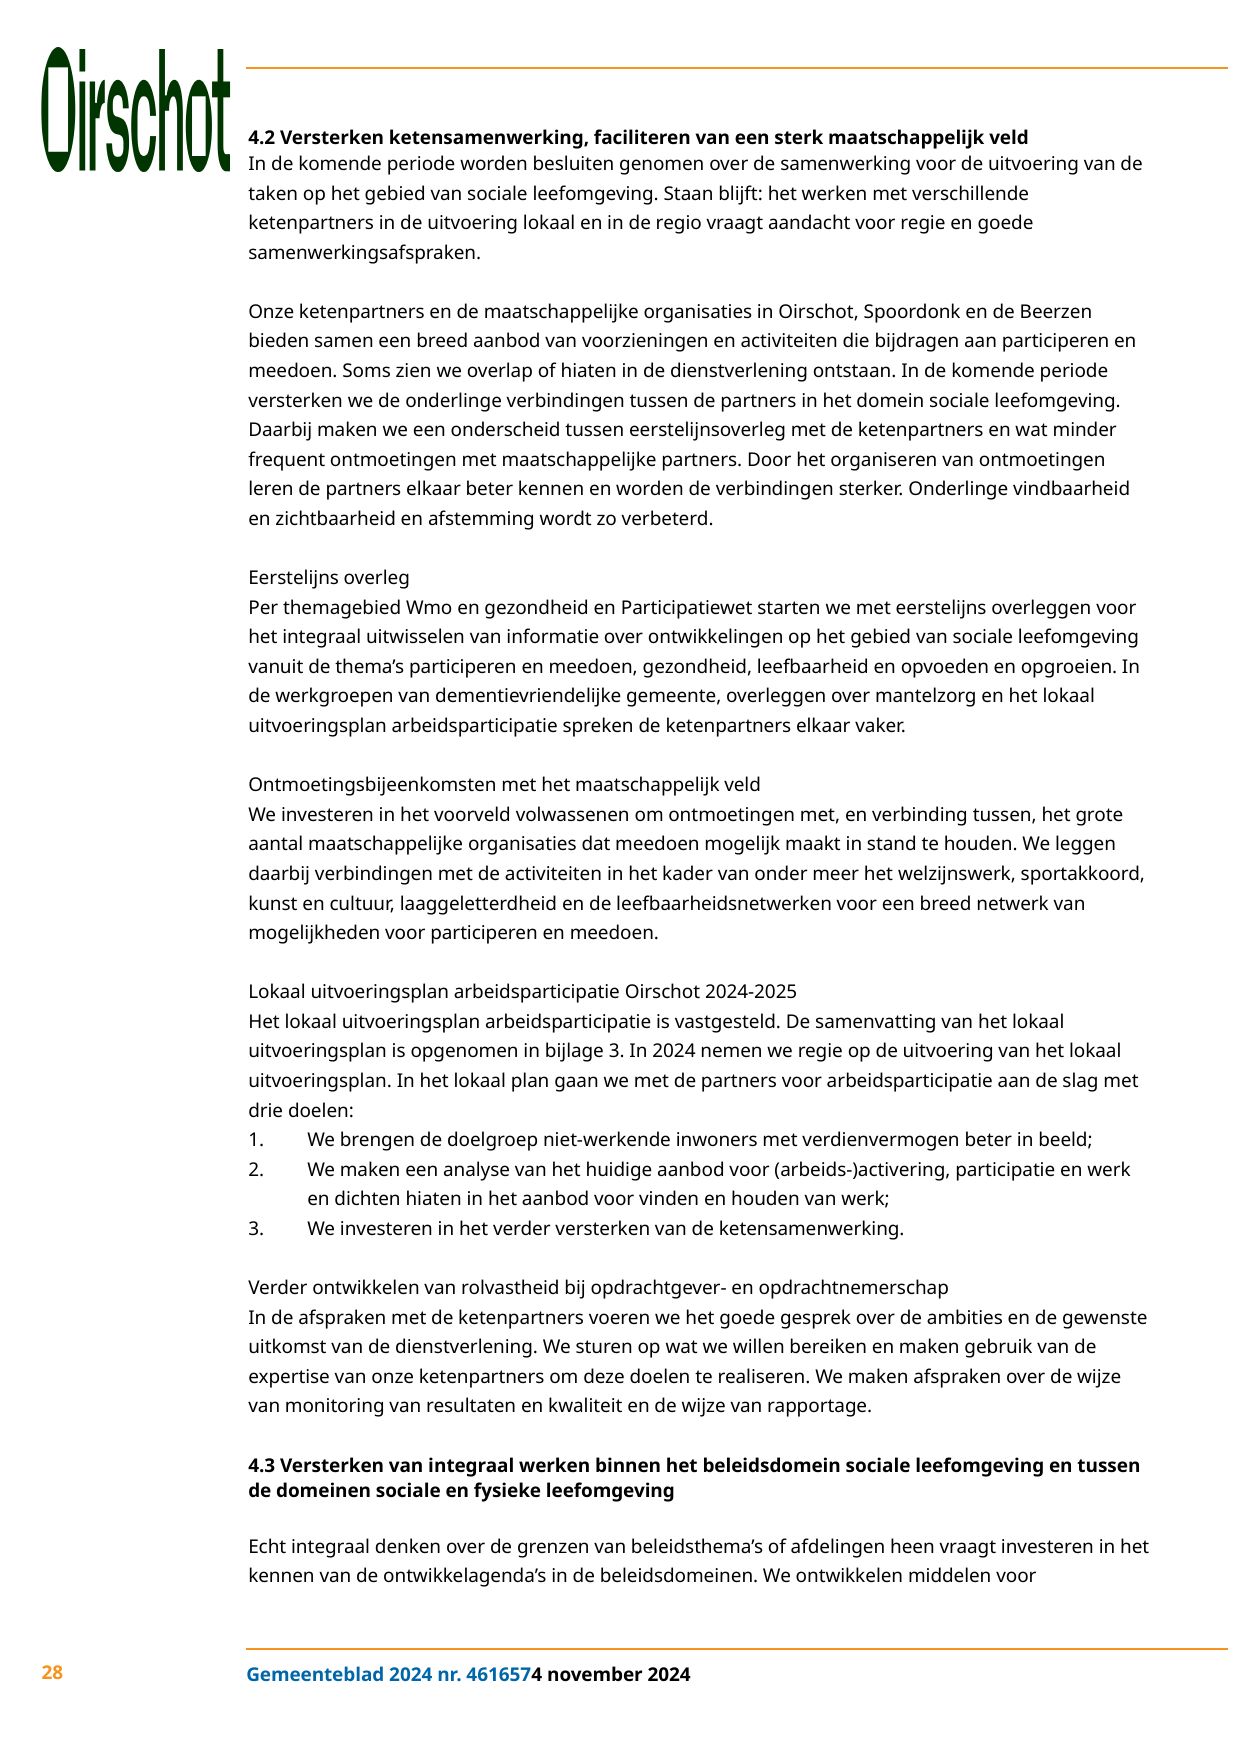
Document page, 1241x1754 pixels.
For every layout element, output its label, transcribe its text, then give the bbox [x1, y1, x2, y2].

text In de komende periode worden besluiten genomen over de samenwerking voor de uitvoering van de taken op het gebied van sociale leefomgeving. Staan blijft: het werken met verschillende ketenpartners in de uitvoering lokaal en in de regio vraagt aandacht voor regie en goede samenwerkingsafspraken. [248, 150, 1152, 264]
picture [41, 47, 231, 172]
text 4.2 Versterken ketensamenwerking, faciliteren van een sterk maatschappelijk veld [248, 124, 1152, 150]
text Ontmoetingsbijeenkomsten met het maatschappelijk veld [248, 771, 1152, 797]
text Onze ketenpartners en de maatschappelijke organisaties in Oirschot, Spoordonk en de Beerzen bieden samen een breed aanbod van voorzieningen en activiteiten die bijdragen aan participeren en meedoen. Soms zien we overlap of hiaten in de dienstverlening ontstaan. In de komende periode versterken we de onderlinge verbindingen tussen de partners in het domein sociale leefomgeving. Daarbij maken we een onderscheid tussen eerstelijnsoverleg met de ketenpartners en wat minder frequent ontmoetingen met maatschappelijke partners. Door het organiseren van ontmoetingen leren de partners elkaar beter kennen en worden de verbindingen sterker. Onderlinge vindbaarheid en zichtbaarheid en afstemming wordt zo verbeterd. [248, 298, 1152, 531]
text Echt integraal denken over de grenzen van beleidsthema’s of afdelingen heen vraagt investeren in het kennen van de ontwikkelagenda’s in de beleidsdomeinen. We ontwikkelen middelen voor [248, 1533, 1152, 1588]
text 4.3 Versterken van integraal werken binnen het beleidsdomein sociale leefomgeving en tussen de domeinen sociale en fysieke leefomgeving [248, 1452, 1152, 1503]
text Lokaal uitvoeringsplan arbeidsparticipatie Oirschot 2024-2025 [248, 978, 1152, 1004]
text Het lokaal uitvoeringsplan arbeidsparticipatie is vastgesteld. De samenvatting van het lokaal uitvoeringsplan is opgenomen in bijlage 3. In 2024 nemen we regie op de uitvoering van het lokaal uitvoeringsplan. In het lokaal plan gaan we met de partners voor arbeidsparticipatie aan de slag met drie doelen: [248, 1008, 1152, 1122]
list We brengen de doelgroep niet-werkende inwoners met verdienvermogen beter in beeld; [248, 1126, 1152, 1152]
text We investeren in het voorveld volwassenen om ontmoetingen met, en verbinding tussen, het grote aantal maatschappelijke organisaties dat meedoen mogelijk maakt in stand te houden. We leggen daarbij verbindingen met de activiteiten in het kader van onder meer het welzijnswerk, sportakkoord, kunst en cultuur, laaggeletterdheid en de leefbaarheidsnetwerken voor een breed netwerk van mogelijkheden voor participeren en meedoen. [248, 801, 1152, 945]
list We investeren in het verder versterken van de ketensamenwerking. [248, 1215, 1152, 1241]
text Per themagebied Wmo en gezondheid en Participatiewet starten we met eerstelijns overleggen voor het integraal uitwisselen van informatie over ontwikkelingen op het gebied van sociale leefomgeving vanuit de thema’s participeren en meedoen, gezondheid, leefbaarheid en opvoeden en opgroeien. In de werkgroepen van dementievriendelijke gemeente, overleggen over mantelzorg en het lokaal uitvoeringsplan arbeidsparticipatie spreken de ketenpartners elkaar vaker. [248, 594, 1152, 738]
text In de afspraken met de ketenpartners voeren we het goede gesprek over de ambities en de gewenste uitkomst van de dienstverlening. We sturen op wat we willen bereiken en maken gebruik van de expertise van onze ketenpartners om deze doelen te realiseren. We maken afspraken over de wijze van monitoring van resultaten en kwaliteit en de wijze van rapportage. [248, 1304, 1152, 1418]
text Eerstelijns overleg [248, 564, 1152, 590]
list We maken een analyse van het huidige aanbod voor (arbeids-)activering, participatie en werk en dichten hiaten in het aanbod voor vinden en houden van werk; [248, 1156, 1152, 1211]
text Verder ontwikkelen van rolvastheid bij opdrachtgever- en opdrachtnemerschap [248, 1274, 1152, 1300]
